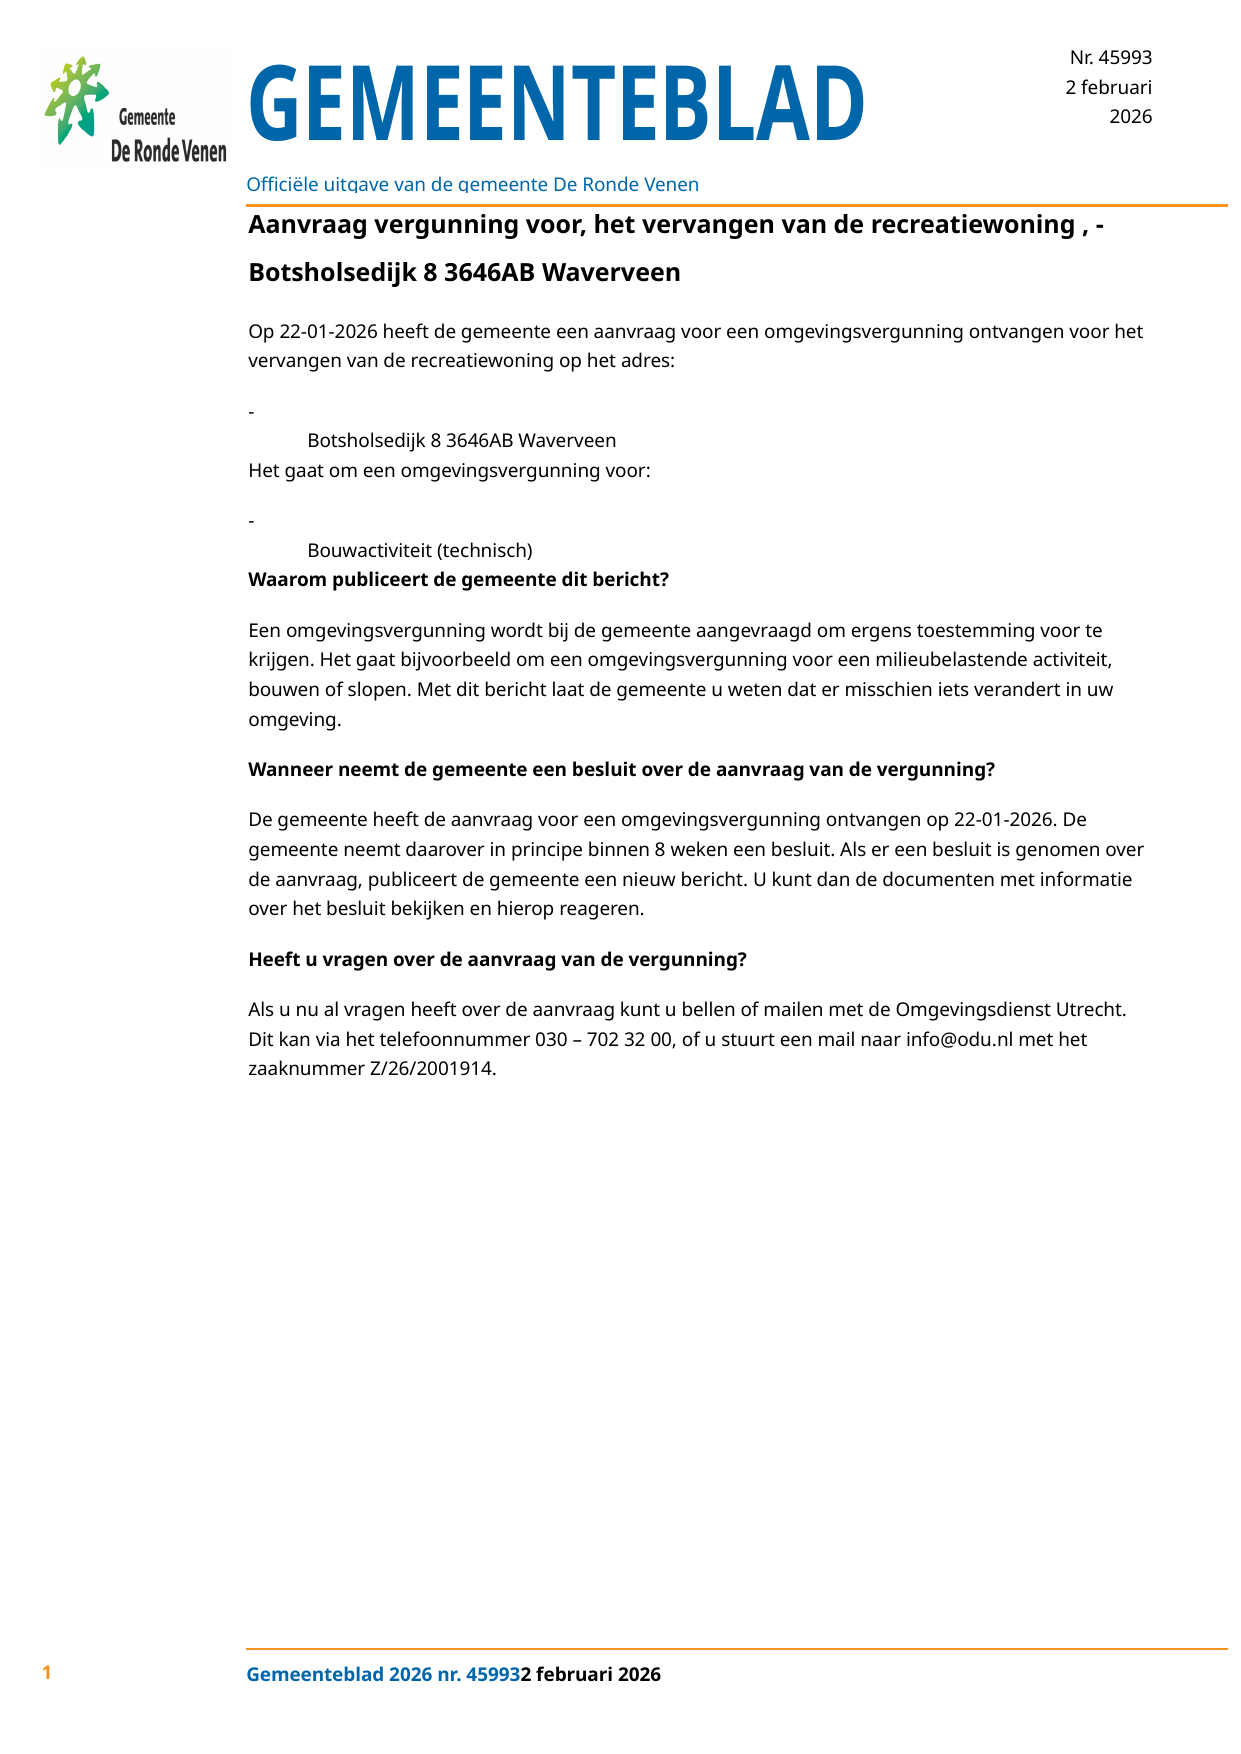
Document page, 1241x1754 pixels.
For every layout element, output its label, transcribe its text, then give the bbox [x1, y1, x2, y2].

text Heeft u vragen over de aanvraag van de vergunning? [248, 946, 1152, 972]
text Als u nu al vragen heeft over de aanvraag kunt u bellen of mailen met de Omgevingsdienst Utrecht. Dit kan via het telefoonnummer 030 – 702 32 00, of u stuurt een mail naar info@odu.nl met het zaaknummer Z/26/2001914. [248, 996, 1152, 1081]
picture [41, 47, 231, 172]
text Op 22-01-2026 heeft de gemeente een aanvraag voor een omgevingsvergunning ontvangen voor het vervangen van de recreatiewoning op het adres: [248, 318, 1152, 373]
text Wanneer neemt de gemeente een besluit over de aanvraag van de vergunning? [248, 756, 1152, 782]
text Het gaat om een omgevingsvergunning voor: [248, 457, 1152, 483]
text Een omgevingsvergunning wordt bij de gemeente aangevraagd om ergens toestemming voor te krijgen. Het gaat bijvoorbeeld om een omgevingsvergunning voor een milieubelastende activiteit, bouwen of slopen. Met dit bericht laat de gemeente u weten dat er misschien iets verandert in uw omgeving. [248, 617, 1152, 732]
list Bouwactiviteit (technisch) [248, 537, 1152, 563]
text De gemeente heeft de aanvraag voor een omgevingsvergunning ontvangen op 22-01-2026. De gemeente neemt daarover in principe binnen 8 weken een besluit. Als er een besluit is genomen over de aanvraag, publiceert de gemeente een nieuw bericht. U kunt dan de documenten met informatie over het besluit bekijken en hierop reageren. [248, 807, 1152, 921]
text Waarom publiceert de gemeente dit bericht? [248, 567, 1152, 592]
text Aanvraag vergunning voor, het vervangen van de recreatiewoning , -Botsholsedijk 8 3646AB Waverveen [248, 207, 1152, 288]
list Botsholsedijk 8 3646AB Waverveen [248, 427, 1152, 453]
